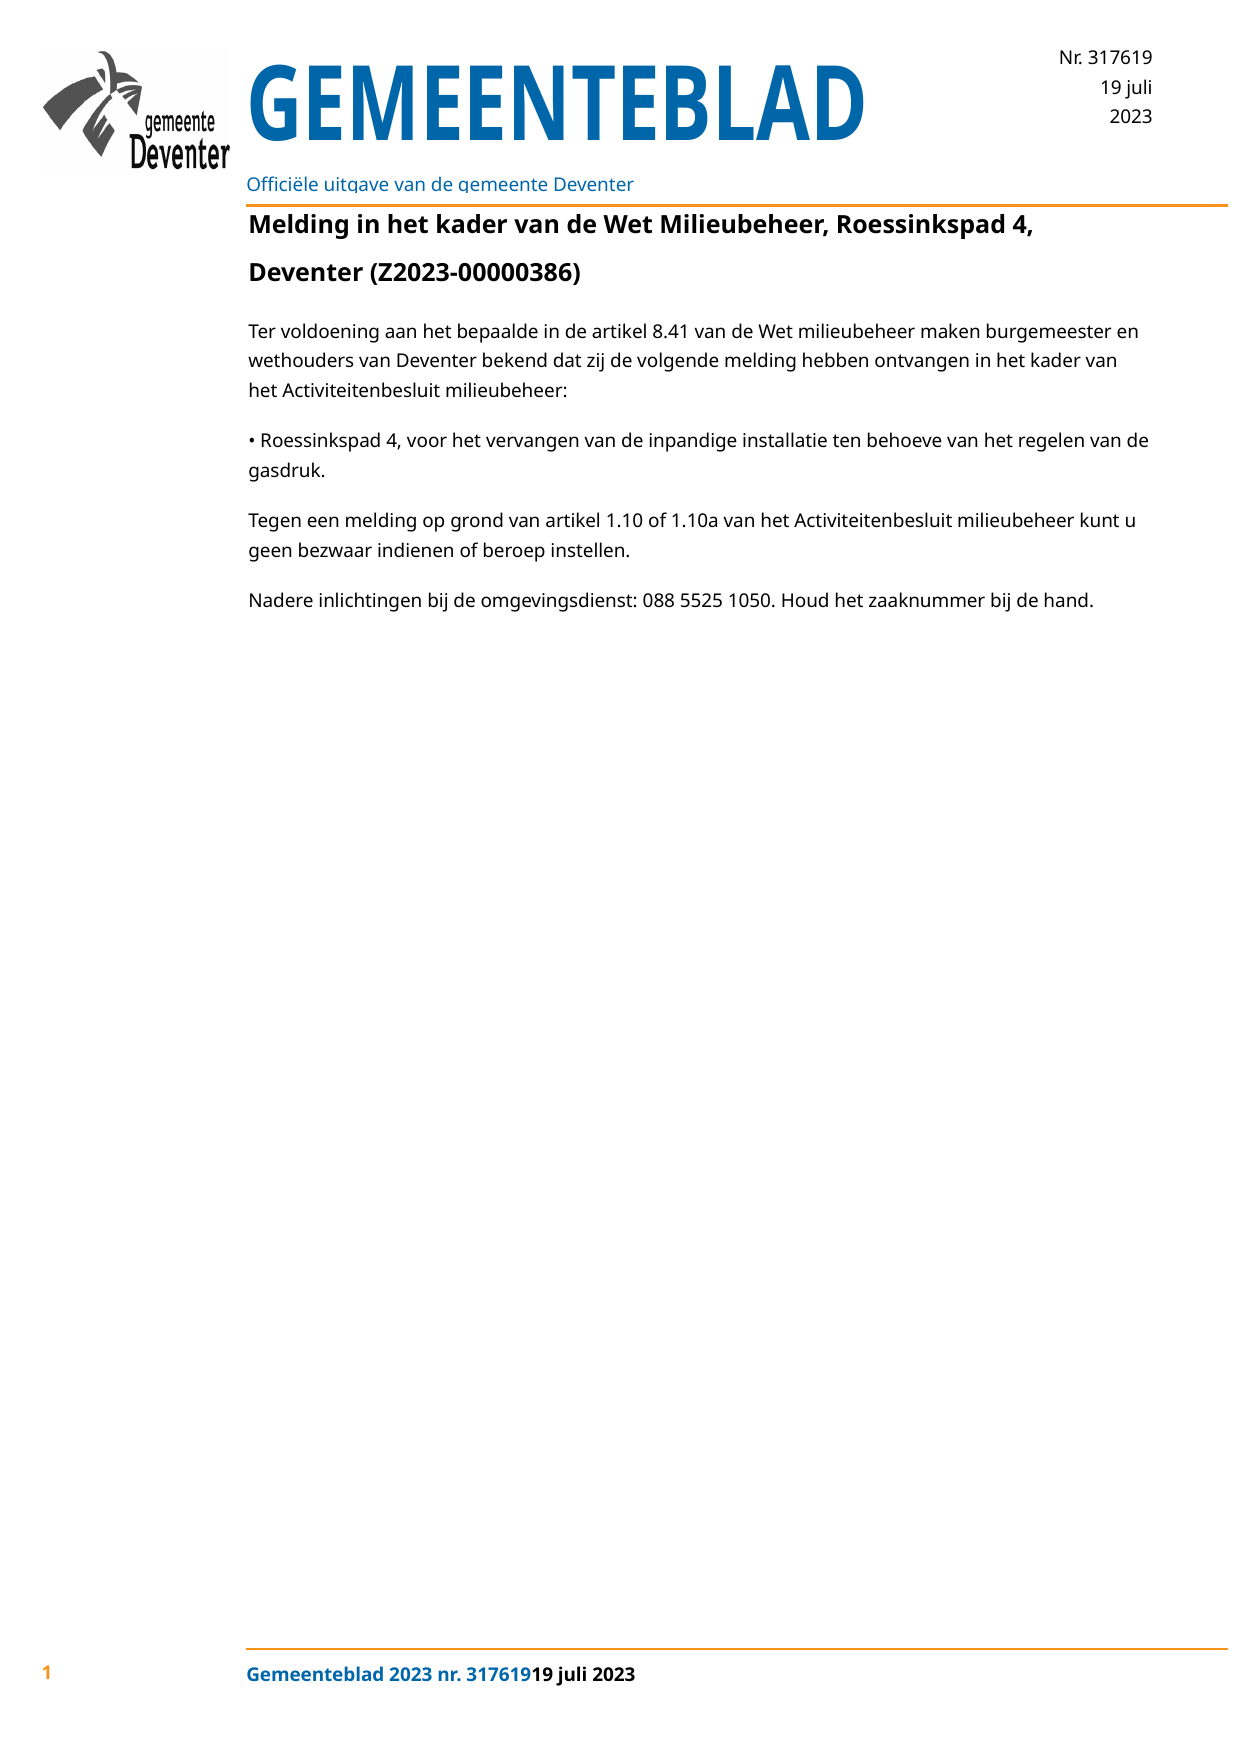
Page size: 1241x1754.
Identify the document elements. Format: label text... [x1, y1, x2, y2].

text Nadere inlichtingen bij de omgevingsdienst: 088 5525 1050. Houd het zaaknummer bij de hand. [248, 587, 1152, 613]
text Melding in het kader van de Wet Milieubeheer, Roessinkspad 4, Deventer (Z2023-00000386) [248, 207, 1152, 288]
picture [41, 47, 231, 172]
text Ter voldoening aan het bepaalde in de artikel 8.41 van de Wet milieubeheer maken burgemeester en wethouders van Deventer bekend dat zij de volgende melding hebben ontvangen in het kader van het Activiteitenbesluit milieubeheer: [248, 318, 1152, 403]
text Tegen een melding op grond van artikel 1.10 of 1.10a van het Activiteitenbesluit milieubeheer kunt u geen bezwaar indienen of beroep instellen. [248, 507, 1152, 563]
text • Roessinkspad 4, voor het vervangen van de inpandige installatie ten behoeve van het regelen van de gasdruk. [248, 427, 1152, 483]
